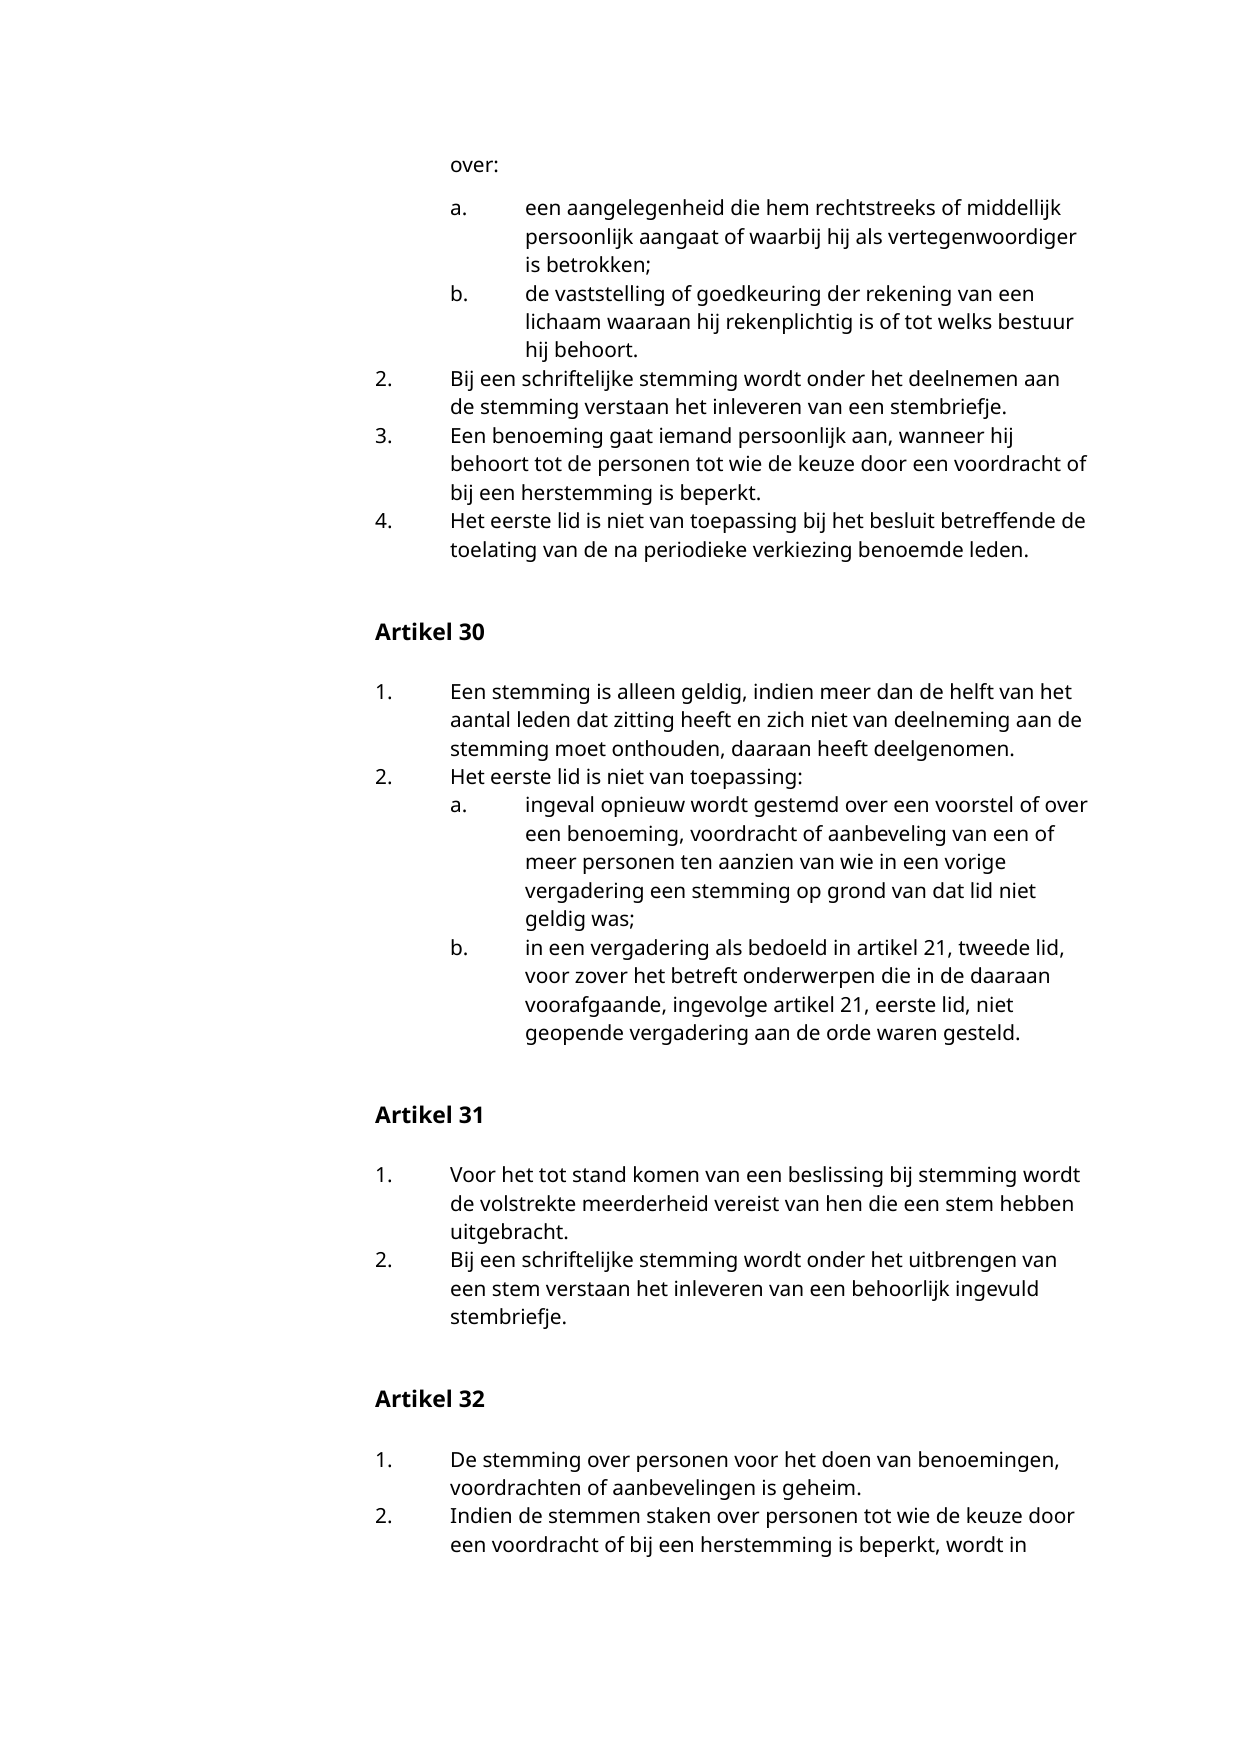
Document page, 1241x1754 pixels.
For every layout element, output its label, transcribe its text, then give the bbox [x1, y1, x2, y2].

list in een vergadering als bedoeld in artikel 21, tweede lid, voor zover het betreft onderwerpen die in de daaraan voorafgaande, ingevolge artikel 21, eerste lid, niet geopende vergadering aan de orde waren gesteld. [450, 933, 1090, 1047]
list De stemming over personen voor het doen van benoemingen, voordrachten of aanbevelingen is geheim. [375, 1445, 1090, 1502]
list Het eerste lid is niet van toepassing bij het besluit betreffende de toelating van de na periodieke verkiezing benoemde leden. [375, 506, 1090, 563]
list ingeval opnieuw wordt gestemd over een voorstel of over een benoeming, voordracht of aanbeveling van een of meer personen ten aanzien van wie in een vorige vergadering een stemming op grond van dat lid niet geldig was; [450, 791, 1090, 933]
list Indien de stemmen staken over personen tot wie de keuze door een voordracht of bij een herstemming is beperkt, wordt in [375, 1502, 1090, 1558]
subtitle Artikel 30 [375, 616, 1090, 647]
list Bij een schriftelijke stemming wordt onder het deelnemen aan de stemming verstaan het inleveren van een stembriefje. [375, 364, 1090, 421]
subtitle Artikel 31 [375, 1099, 1090, 1130]
list Een stemming is alleen geldig, indien meer dan de helft van het aantal leden dat zitting heeft en zich niet van deelneming aan de stemming moet onthouden, daaraan heeft deelgenomen. [375, 677, 1090, 762]
list een aangelegenheid die hem rechtstreeks of middellijk persoonlijk aangaat of waarbij hij als vertegenwoordiger is betrokken; [450, 193, 1090, 279]
list Bij een schriftelijke stemming wordt onder het uitbrengen van een stem verstaan het inleveren van een behoorlijk ingevuld stembriefje. [375, 1246, 1090, 1331]
list Het eerste lid is niet van toepassing: [375, 762, 1090, 791]
list de vaststelling of goedkeuring der rekening van een lichaam waaraan hij rekenplichtig is of tot welks bestuur hij behoort. [450, 279, 1090, 364]
subtitle Artikel 32 [375, 1383, 1090, 1415]
list Een benoeming gaat iemand persoonlijk aan, wanneer hij behoort tot de personen tot wie de keuze door een voordracht of bij een herstemming is beperkt. [375, 421, 1090, 506]
list over: [375, 150, 1090, 178]
list Voor het tot stand komen van een beslissing bij stemming wordt de volstrekte meerderheid vereist van hen die een stem hebben uitgebracht. [375, 1160, 1090, 1246]
